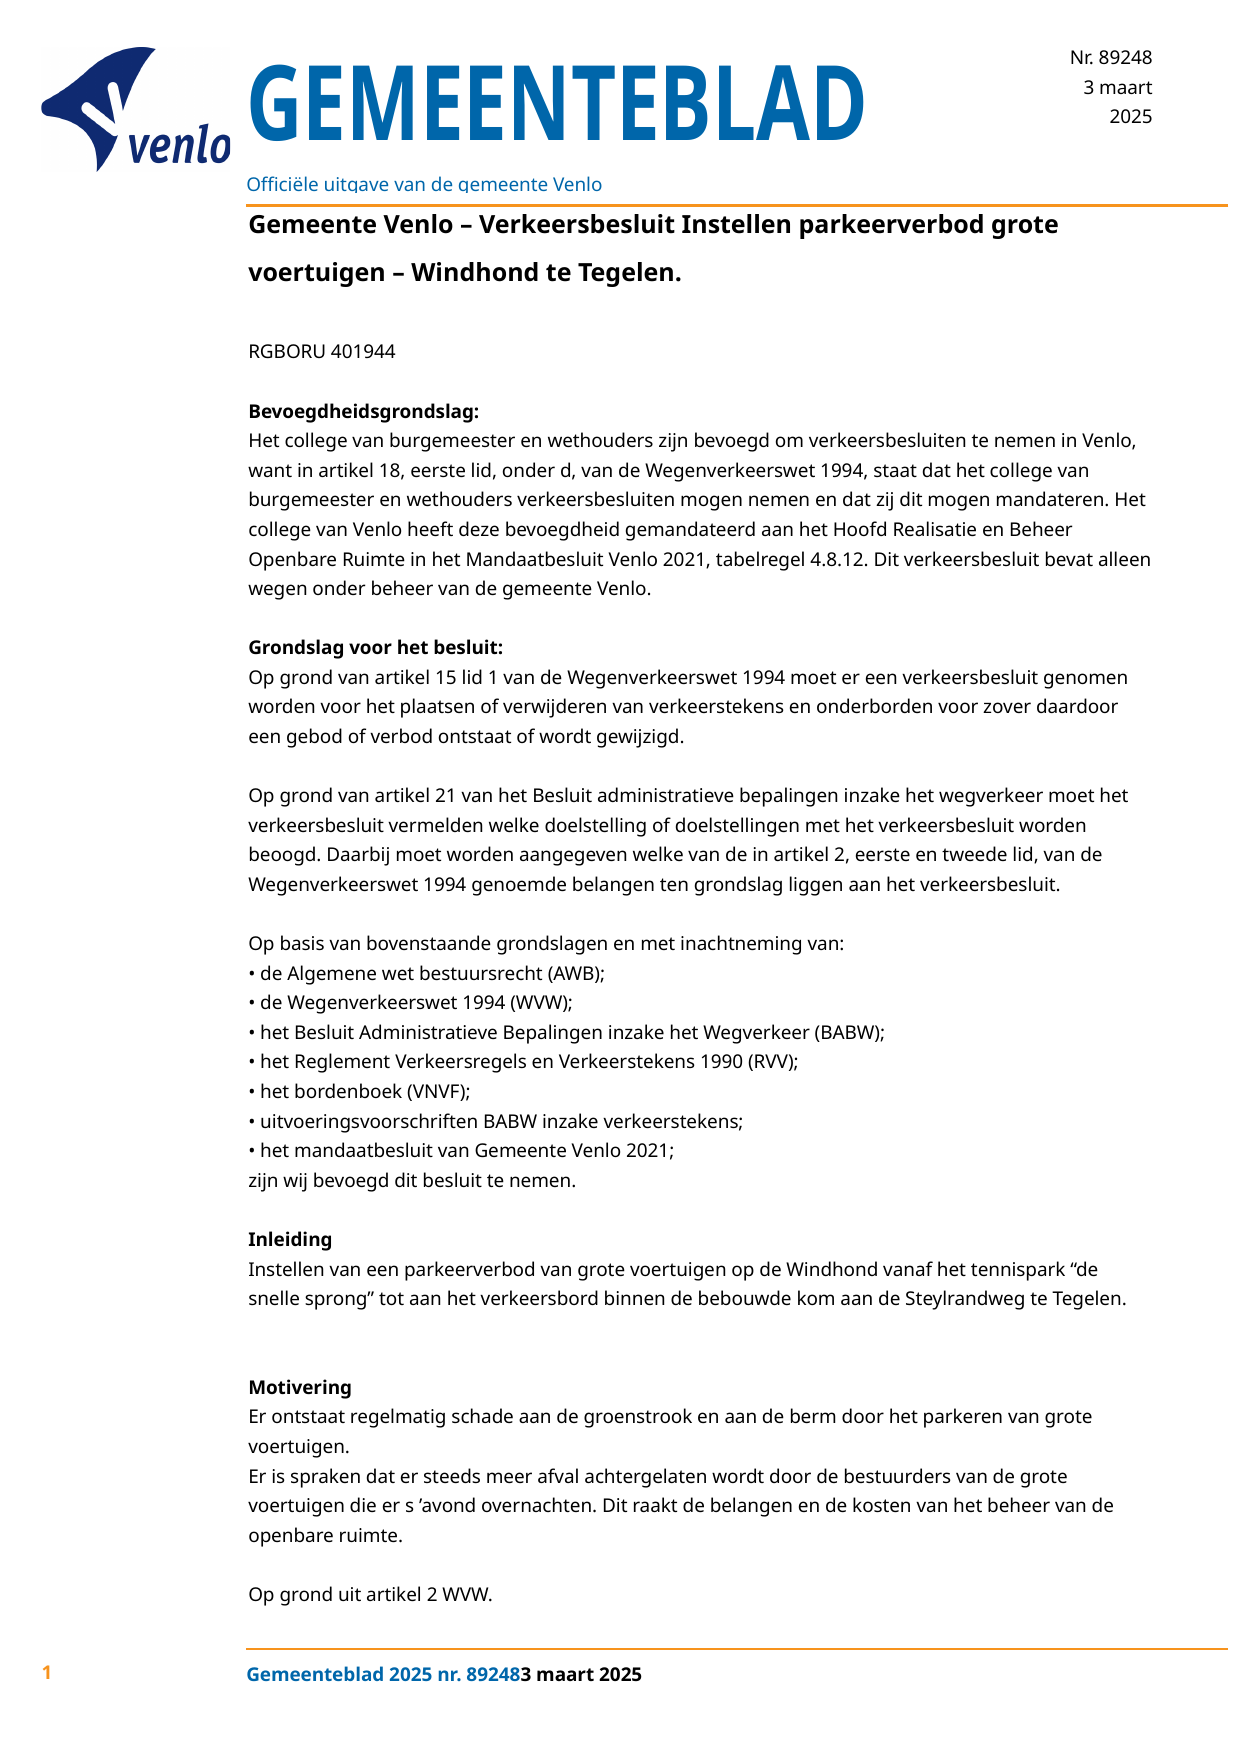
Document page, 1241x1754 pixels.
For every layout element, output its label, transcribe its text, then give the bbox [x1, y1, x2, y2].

text • de Wegenverkeerswet 1994 (WVW); [248, 989, 1152, 1015]
text Het college van burgemeester en wethouders zijn bevoegd om verkeersbesluiten te nemen in Venlo, want in artikel 18, eerste lid, onder d, van de Wegenverkeerswet 1994, staat dat het college van burgemeester en wethouders verkeersbesluiten mogen nemen en dat zij dit mogen mandateren. Het college van Venlo heeft deze bevoegdheid gemandateerd aan het Hoofd Realisatie en Beheer Openbare Ruimte in het Mandaatbesluit Venlo 2021, tabelregel 4.8.12. Dit verkeersbesluit bevat alleen wegen onder beheer van de gemeente Venlo. [248, 427, 1152, 601]
text Op basis van bovenstaande grondslagen en met inachtneming van: [248, 930, 1152, 956]
text Op grond van artikel 15 lid 1 van de Wegenverkeerswet 1994 moet er een verkeersbesluit genomen worden voor het plaatsen of verwijderen van verkeerstekens en onderborden voor zover daardoor een gebod of verbod ontstaat of wordt gewijzigd. [248, 664, 1152, 749]
text Instellen van een parkeerverbod van grote voertuigen op de Windhond vanaf het tennispark “de snelle sprong” tot aan het verkeersbord binnen de bebouwde kom aan de Steylrandweg te Tegelen. [248, 1256, 1152, 1311]
text Bevoegdheidsgrondslag: [248, 398, 1152, 423]
text Gemeente Venlo – Verkeersbesluit Instellen parkeerverbod grote voertuigen – Windhond te Tegelen. [248, 207, 1152, 288]
picture [41, 47, 231, 172]
text • het mandaatbesluit van Gemeente Venlo 2021; [248, 1137, 1152, 1163]
text • het Reglement Verkeersregels en Verkeerstekens 1990 (RVV); [248, 1049, 1152, 1074]
text Er ontstaat regelmatig schade aan de groenstrook en aan de berm door het parkeren van grote voertuigen. [248, 1404, 1152, 1459]
text • uitvoeringsvoorschriften BABW inzake verkeerstekens; [248, 1108, 1152, 1133]
text Op grond uit artikel 2 WVW. [248, 1581, 1152, 1607]
text zijn wij bevoegd dit besluit te nemen. [248, 1167, 1152, 1193]
text RGBORU 401944 [248, 339, 1152, 364]
text Grondslag voor het besluit: [248, 634, 1152, 660]
text Op grond van artikel 21 van het Besluit administratieve bepalingen inzake het wegverkeer moet het verkeersbesluit vermelden welke doelstelling of doelstellingen met het verkeersbesluit worden beoogd. Daarbij moet worden aangegeven welke van de in artikel 2, eerste en tweede lid, van de Wegenverkeerswet 1994 genoemde belangen ten grondslag liggen aan het verkeersbesluit. [248, 782, 1152, 897]
text • de Algemene wet bestuursrecht (AWB); [248, 960, 1152, 986]
text • het bordenboek (VNVF); [248, 1078, 1152, 1104]
text Motivering [248, 1374, 1152, 1400]
text • het Besluit Administratieve Bepalingen inzake het Wegverkeer (BABW); [248, 1019, 1152, 1045]
text Er is spraken dat er steeds meer afval achtergelaten wordt door de bestuurders van de grote voertuigen die er s ’avond overnachten. Dit raakt de belangen en de kosten van het beheer van de openbare ruimte. [248, 1463, 1152, 1548]
text Inleiding [248, 1226, 1152, 1252]
